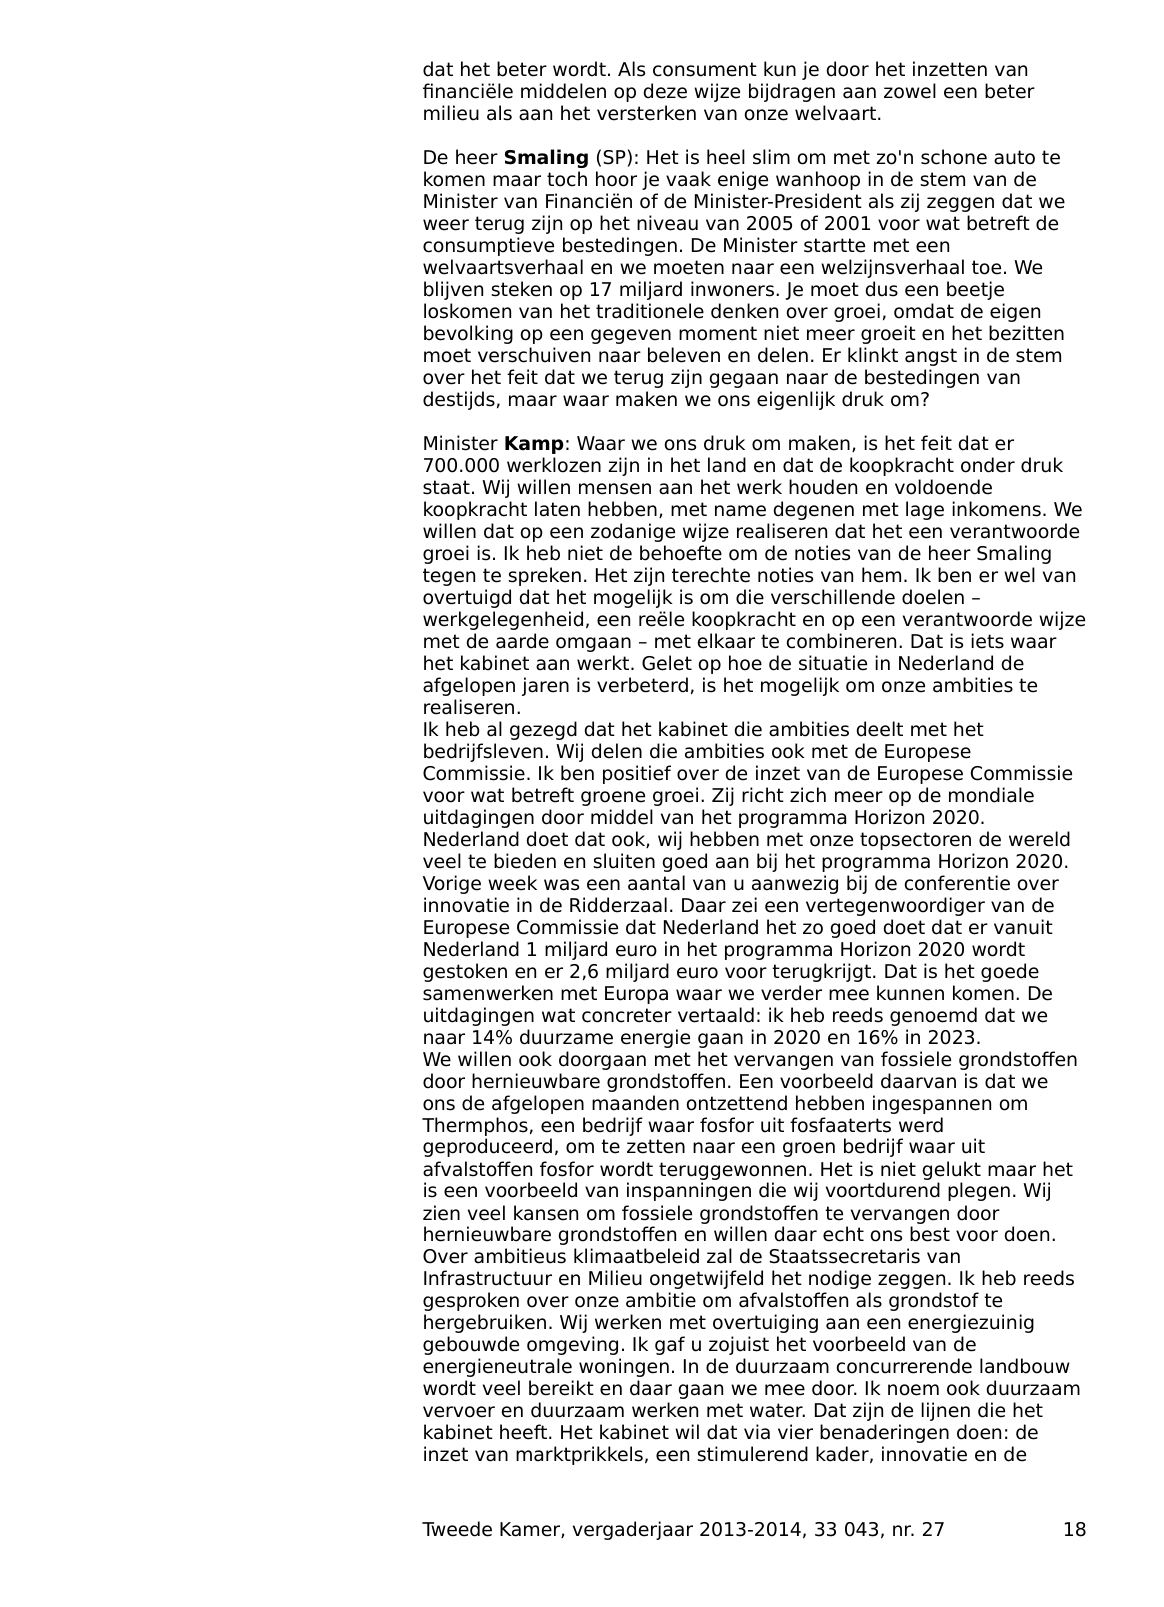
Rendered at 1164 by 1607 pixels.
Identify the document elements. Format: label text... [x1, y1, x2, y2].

text Ik heb al gezegd dat het kabinet die ambities deelt met het bedrijfsleven. Wij delen die ambities ook met de Europese Commissie. Ik ben positief over de inzet van de Europese Commissie voor wat betreft groene groei. Zij richt zich meer op de mondiale uitdagingen door middel van het programma Horizon 2020. Nederland doet dat ook, wij hebben met onze topsectoren de wereld veel te bieden en sluiten goed aan bij het programma Horizon 2020. Vorige week was een aantal van u aanwezig bij de conferentie over innovatie in de Ridderzaal. Daar zei een vertegenwoordiger van de Europese Commissie dat Nederland het zo goed doet dat er vanuit Nederland 1 miljard euro in het programma Horizon 2020 wordt gestoken en er 2,6 miljard euro voor terugkrijgt. Dat is het goede samenwerken met Europa waar we verder mee kunnen komen. De uitdagingen wat concreter vertaald: ik heb reeds genoemd dat we naar 14% duurzame energie gaan in 2020 en 16% in 2023. [422, 719, 1087, 1048]
text dat het beter wordt. Als consument kun je door het inzetten van financiële middelen op deze wijze bijdragen aan zowel een beter milieu als aan het versterken van onze welvaart. [422, 59, 1087, 125]
text We willen ook doorgaan met het vervangen van fossiele grondstoffen door hernieuwbare grondstoffen. Een voorbeeld daarvan is dat we ons de afgelopen maanden ontzettend hebben ingespannen om Thermphos, een bedrijf waar fosfor uit fosfaaterts werd geproduceerd, om te zetten naar een groen bedrijf waar uit afvalstoffen fosfor wordt teruggewonnen. Het is niet gelukt maar het is een voorbeeld van inspanningen die wij voortdurend plegen. Wij zien veel kansen om fossiele grondstoffen te vervangen door hernieuwbare grondstoffen en willen daar echt ons best voor doen. [422, 1048, 1087, 1246]
text Minister Kamp: Waar we ons druk om maken, is het feit dat er 700.000 werklozen zijn in het land en dat de koopkracht onder druk staat. Wij willen mensen aan het werk houden en voldoende koopkracht laten hebben, met name degenen met lage inkomens. We willen dat op een zodanige wijze realiseren dat het een verantwoorde groei is. Ik heb niet de behoefte om de noties van de heer Smaling tegen te spreken. Het zijn terechte noties van hem. Ik ben er wel van overtuigd dat het mogelijk is om die verschillende doelen – werkgelegenheid, een reële koopkracht en op een verantwoorde wijze met de aarde omgaan – met elkaar te combineren. Dat is iets waar het kabinet aan werkt. Gelet op hoe de situatie in Nederland de afgelopen jaren is verbeterd, is het mogelijk om onze ambities te realiseren. [422, 433, 1087, 719]
text Over ambitieus klimaatbeleid zal de Staatssecretaris van Infrastructuur en Milieu ongetwijfeld het nodige zeggen. Ik heb reeds gesproken over onze ambitie om afvalstoffen als grondstof te hergebruiken. Wij werken met overtuiging aan een energiezuinig gebouwde omgeving. Ik gaf u zojuist het voorbeeld van de energieneutrale woningen. In de duurzaam concurrerende landbouw wordt veel bereikt en daar gaan we mee door. Ik noem ook duurzaam vervoer en duurzaam werken met water. Dat zijn de lijnen die het kabinet heeft. Het kabinet wil dat via vier benaderingen doen: de inzet van marktprikkels, een stimulerend kader, innovatie en de [422, 1246, 1087, 1466]
text De heer Smaling (SP): Het is heel slim om met zo'n schone auto te komen maar toch hoor je vaak enige wanhoop in de stem van de Minister van Financiën of de Minister-President als zij zeggen dat we weer terug zijn op het niveau van 2005 of 2001 voor wat betreft de consumptieve bestedingen. De Minister startte met een welvaartsverhaal en we moeten naar een welzijnsverhaal toe. We blijven steken op 17 miljard inwoners. Je moet dus een beetje loskomen van het traditionele denken over groei, omdat de eigen bevolking op een gegeven moment niet meer groeit en het bezitten moet verschuiven naar beleven en delen. Er klinkt angst in de stem over het feit dat we terug zijn gegaan naar de bestedingen van destijds, maar waar maken we ons eigenlijk druk om? [422, 147, 1087, 411]
